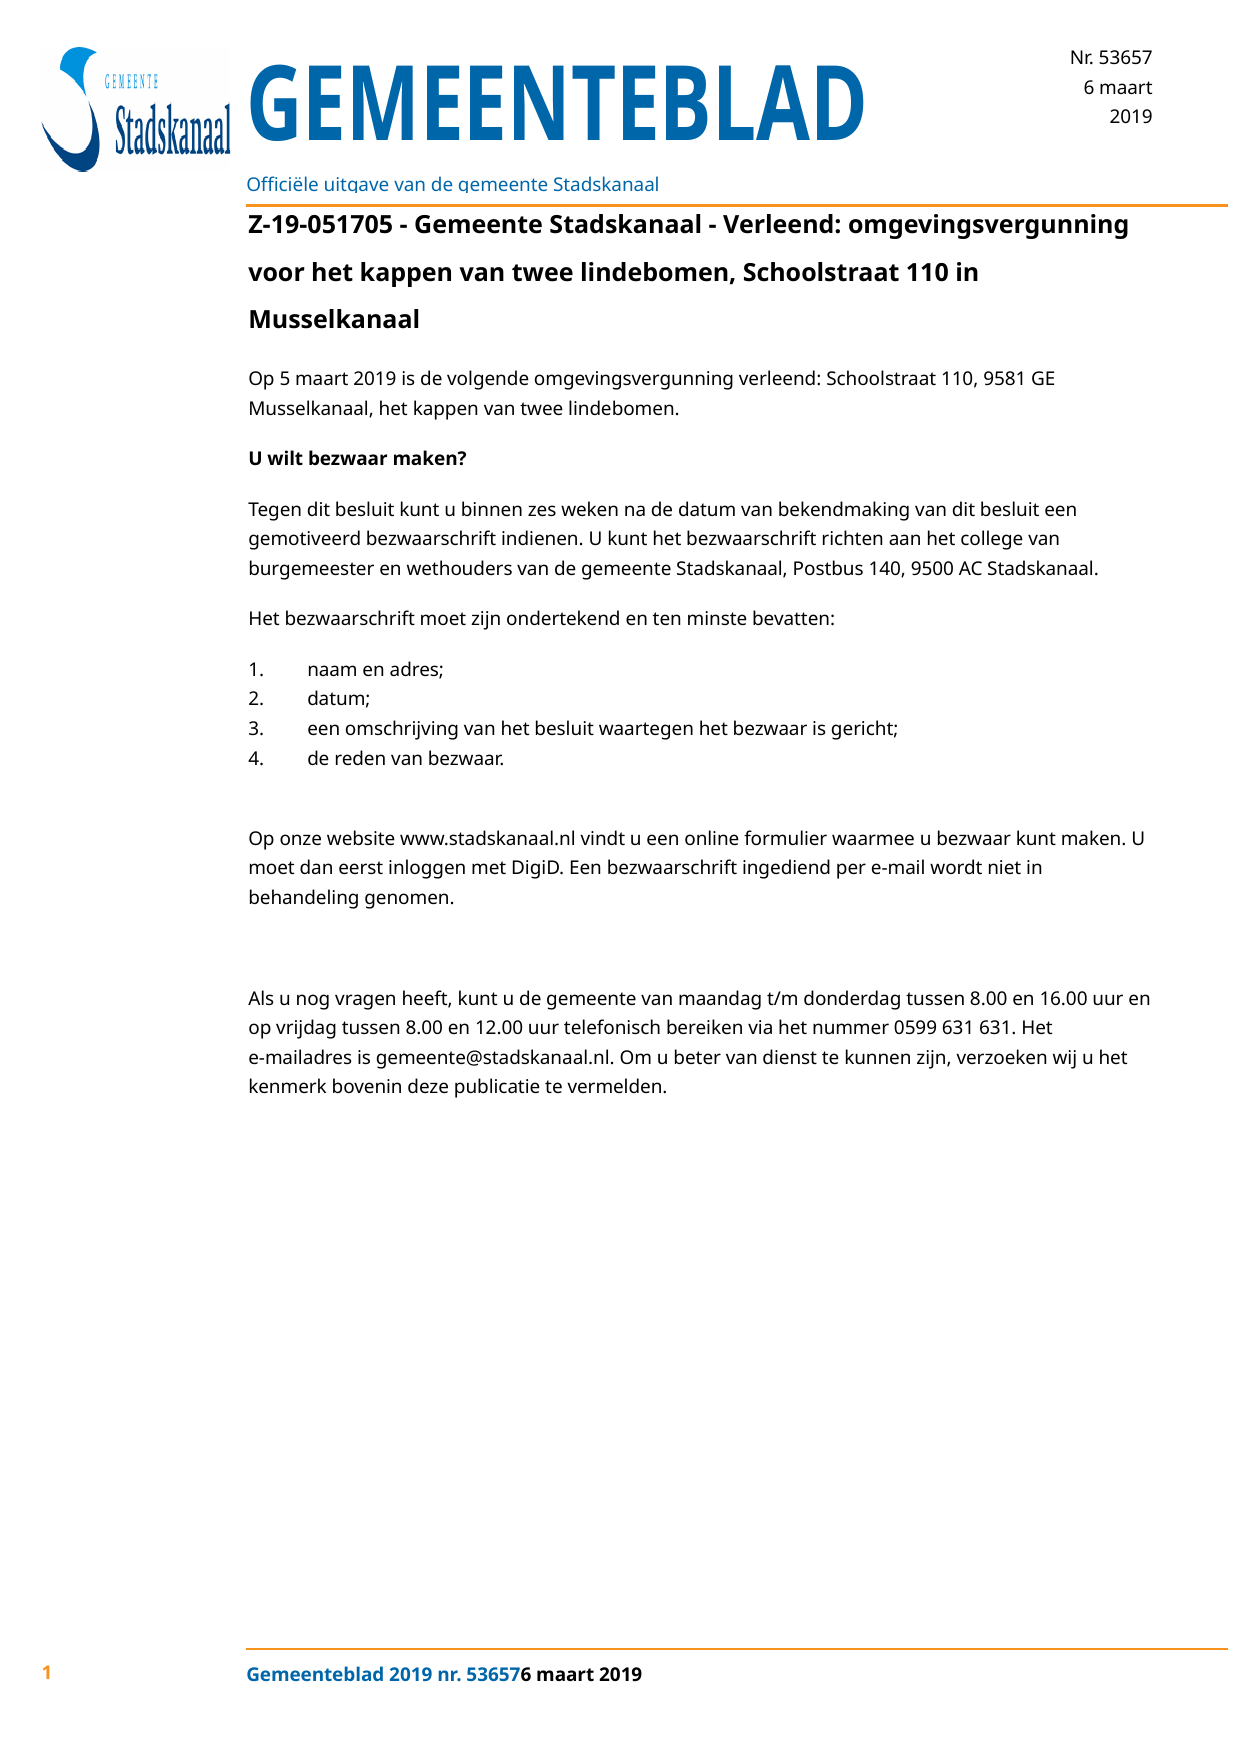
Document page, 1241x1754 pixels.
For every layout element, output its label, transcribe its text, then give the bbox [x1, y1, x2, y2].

list een omschrijving van het besluit waartegen het bezwaar is gericht; [248, 715, 1152, 741]
list de reden van bezwaar. [248, 745, 1152, 770]
picture [41, 47, 231, 172]
list naam en adres; [248, 656, 1152, 682]
text U wilt bezwaar maken? [248, 446, 1152, 471]
text Als u nog vragen heeft, kunt u de gemeente van maandag t/m donderdag tussen 8.00 en 16.00 uur en op vrijdag tussen 8.00 en 12.00 uur telefonisch bereiken via het nummer 0599 631 631. Het e‑mailadres is gemeente@stadskanaal.nl. Om u beter van dienst te kunnen zijn, verzoeken wij u het kenmerk bovenin deze publicatie te vermelden. [248, 985, 1152, 1099]
text Tegen dit besluit kunt u binnen zes weken na de datum van bekendmaking van dit besluit een gemotiveerd bezwaarschrift indienen. U kunt het bezwaarschrift richten aan het college van burgemeester en wethouders van de gemeente Stadskanaal, Postbus 140, 9500 AC Stadskanaal. [248, 496, 1152, 581]
text Het bezwaarschrift moet zijn ondertekend en ten minste bevatten: [248, 606, 1152, 631]
list datum; [248, 686, 1152, 711]
text Z-19-051705 - Gemeente Stadskanaal - Verleend: omgevingsvergunning voor het kappen van twee lindebomen, Schoolstraat 110 in Musselkanaal [248, 207, 1152, 336]
text Op 5 maart 2019 is de volgende omgevingsvergunning verleend: Schoolstraat 110, 9581 GE Musselkanaal, het kappen van twee lindebomen. [248, 366, 1152, 421]
text Op onze website www.stadskanaal.nl vindt u een online formulier waarmee u bezwaar kunt maken. U moet dan eerst inloggen met DigiD. Een bezwaarschrift ingediend per e-mail wordt niet in behandeling genomen. [248, 825, 1152, 909]
